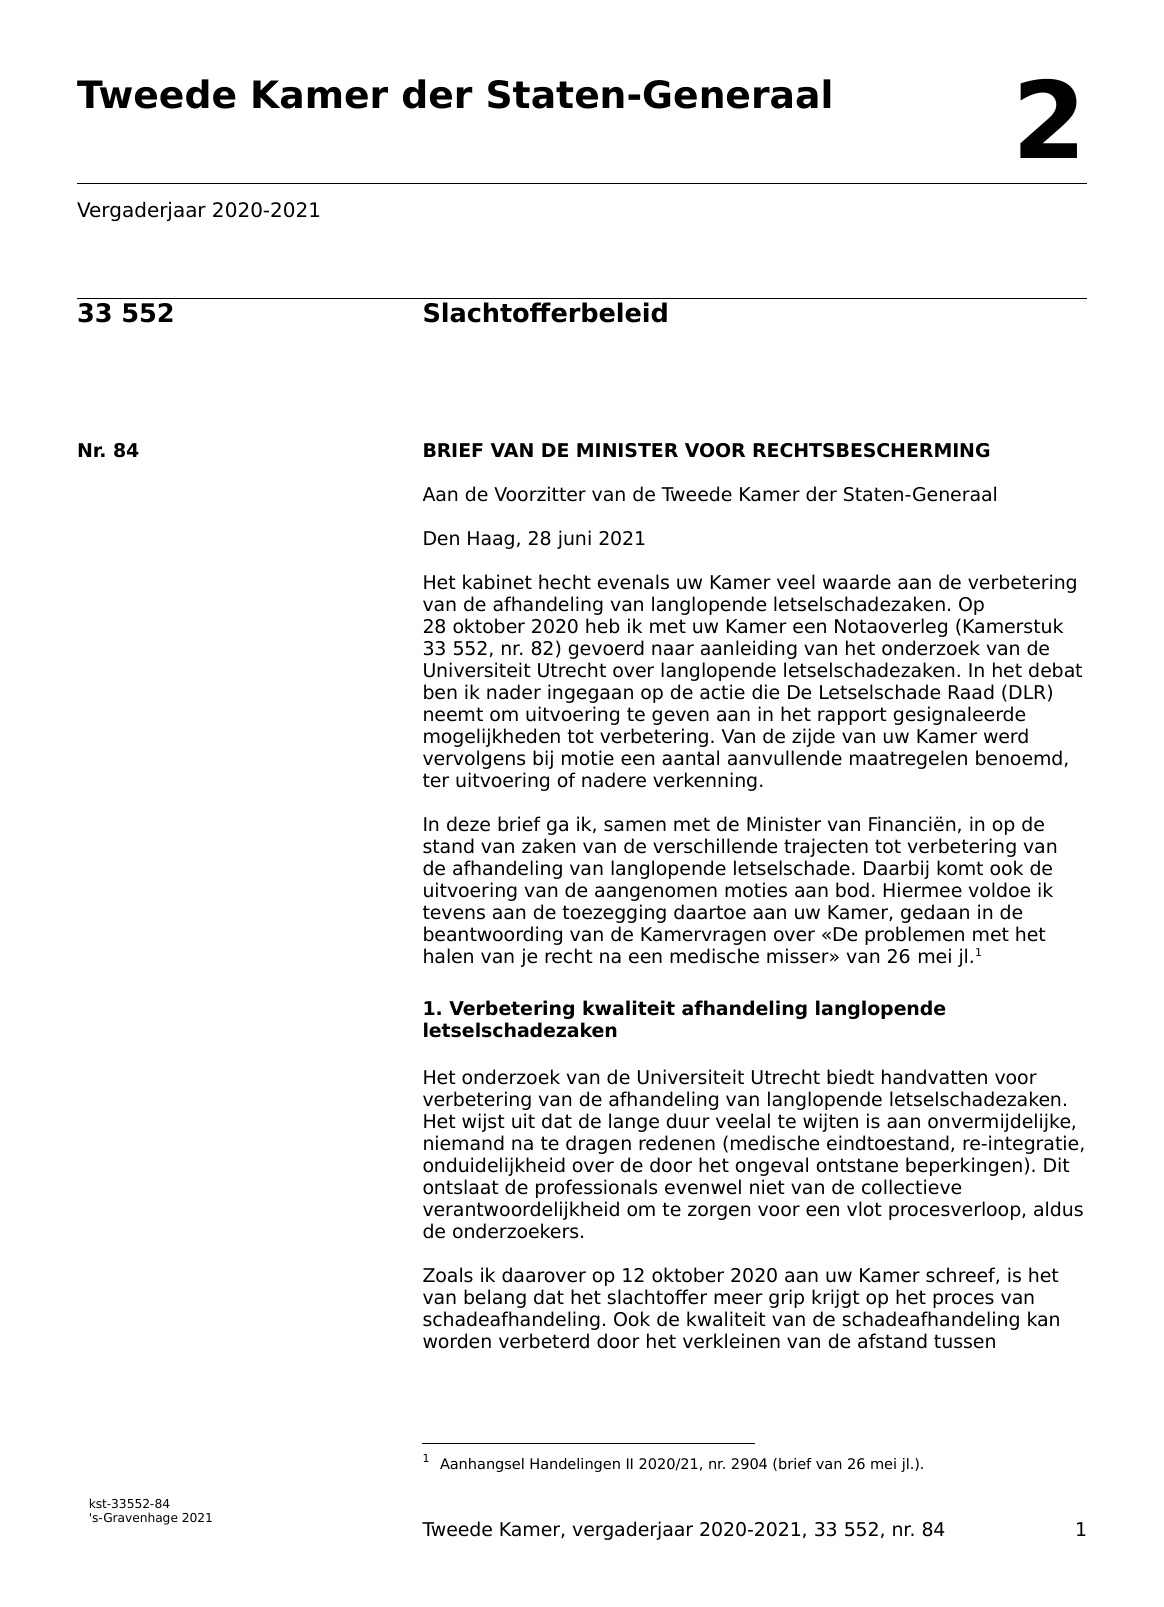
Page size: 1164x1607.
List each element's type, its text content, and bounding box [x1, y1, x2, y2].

table_header 2 [886, 59, 1087, 183]
text In deze brief ga ik, samen met de Minister van Financiën, in op de stand van zaken van de verschillende trajecten tot verbetering van de afhandeling van langlopende letselschade. Daarbij komt ook de uitvoering van de aangenomen moties aan bod. Hiermee voldoe ik tevens aan de toezegging daartoe aan uw Kamer, gedaan in de beantwoording van de Kamervragen over «De problemen met het halen van je recht na een medische misser» van 26 mei jl. [422, 814, 1087, 968]
table_cell Vergaderjaar 2020-2021 [77, 184, 1087, 298]
subtitle 1. Verbetering kwaliteit afhandeling langlopende letselschadezaken [422, 998, 1087, 1042]
text Den Haag, 28 juni 2021 [422, 528, 1087, 550]
text Het onderzoek van de Universiteit Utrecht biedt handvatten voor verbetering van de afhandeling van langlopende letselschadezaken. Het wijst uit dat de lange duur veelal te wijten is aan onvermijdelijke, niemand na te dragen redenen (medische eindtoestand, re-integratie, onduidelijkheid over de door het ongeval ontstane beperkingen). Dit ontslaat de professionals evenwel niet van de collectieve verantwoordelijkheid om te zorgen voor een vlot procesverloop, aldus de onderzoekers. [422, 1067, 1087, 1243]
text kst-33552-84 [88, 1497, 323, 1511]
text Aan de Voorzitter van de Tweede Kamer der Staten-Generaal [422, 484, 1087, 506]
text Aanhangsel Handelingen II 2020/21, nr. 2904 (brief van 26 mei jl.). [422, 1452, 1087, 1474]
text Het kabinet hecht evenals uw Kamer veel waarde aan de verbetering van de afhandeling van langlopende letselschadezaken. Op 28 oktober 2020 heb ik met uw Kamer een Notaoverleg (Kamerstuk 33 552, nr. 82) gevoerd naar aanleiding van het onderzoek van de Universiteit Utrecht over langlopende letselschadezaken. In het debat ben ik nader ingegaan op de actie die De Letselschade Raad (DLR) neemt om uitvoering te geven aan in het rapport gesignaleerde mogelijkheden tot verbetering. Van de zijde van uw Kamer werd vervolgens bij motie een aantal aanvullende maatregelen benoemd, ter uitvoering of nadere verkenning. [422, 572, 1087, 792]
subtitle Nr. 84 BRIEF VAN DE MINISTER VOOR RECHTSBESCHERMING [77, 440, 1087, 462]
subtitle 33 552 Slachtofferbeleid [77, 299, 1087, 329]
text Zoals ik daarover op 12 oktober 2020 aan uw Kamer schreef, is het van belang dat het slachtoffer meer grip krijgt op het proces van schadeafhandeling. Ook de kwaliteit van de schadeafhandeling kan worden verbeterd door het verkleinen van de afstand tussen [422, 1265, 1087, 1375]
table_header Tweede Kamer der Staten-Generaal [77, 59, 886, 183]
text 's-Gravenhage 2021 [88, 1511, 323, 1525]
